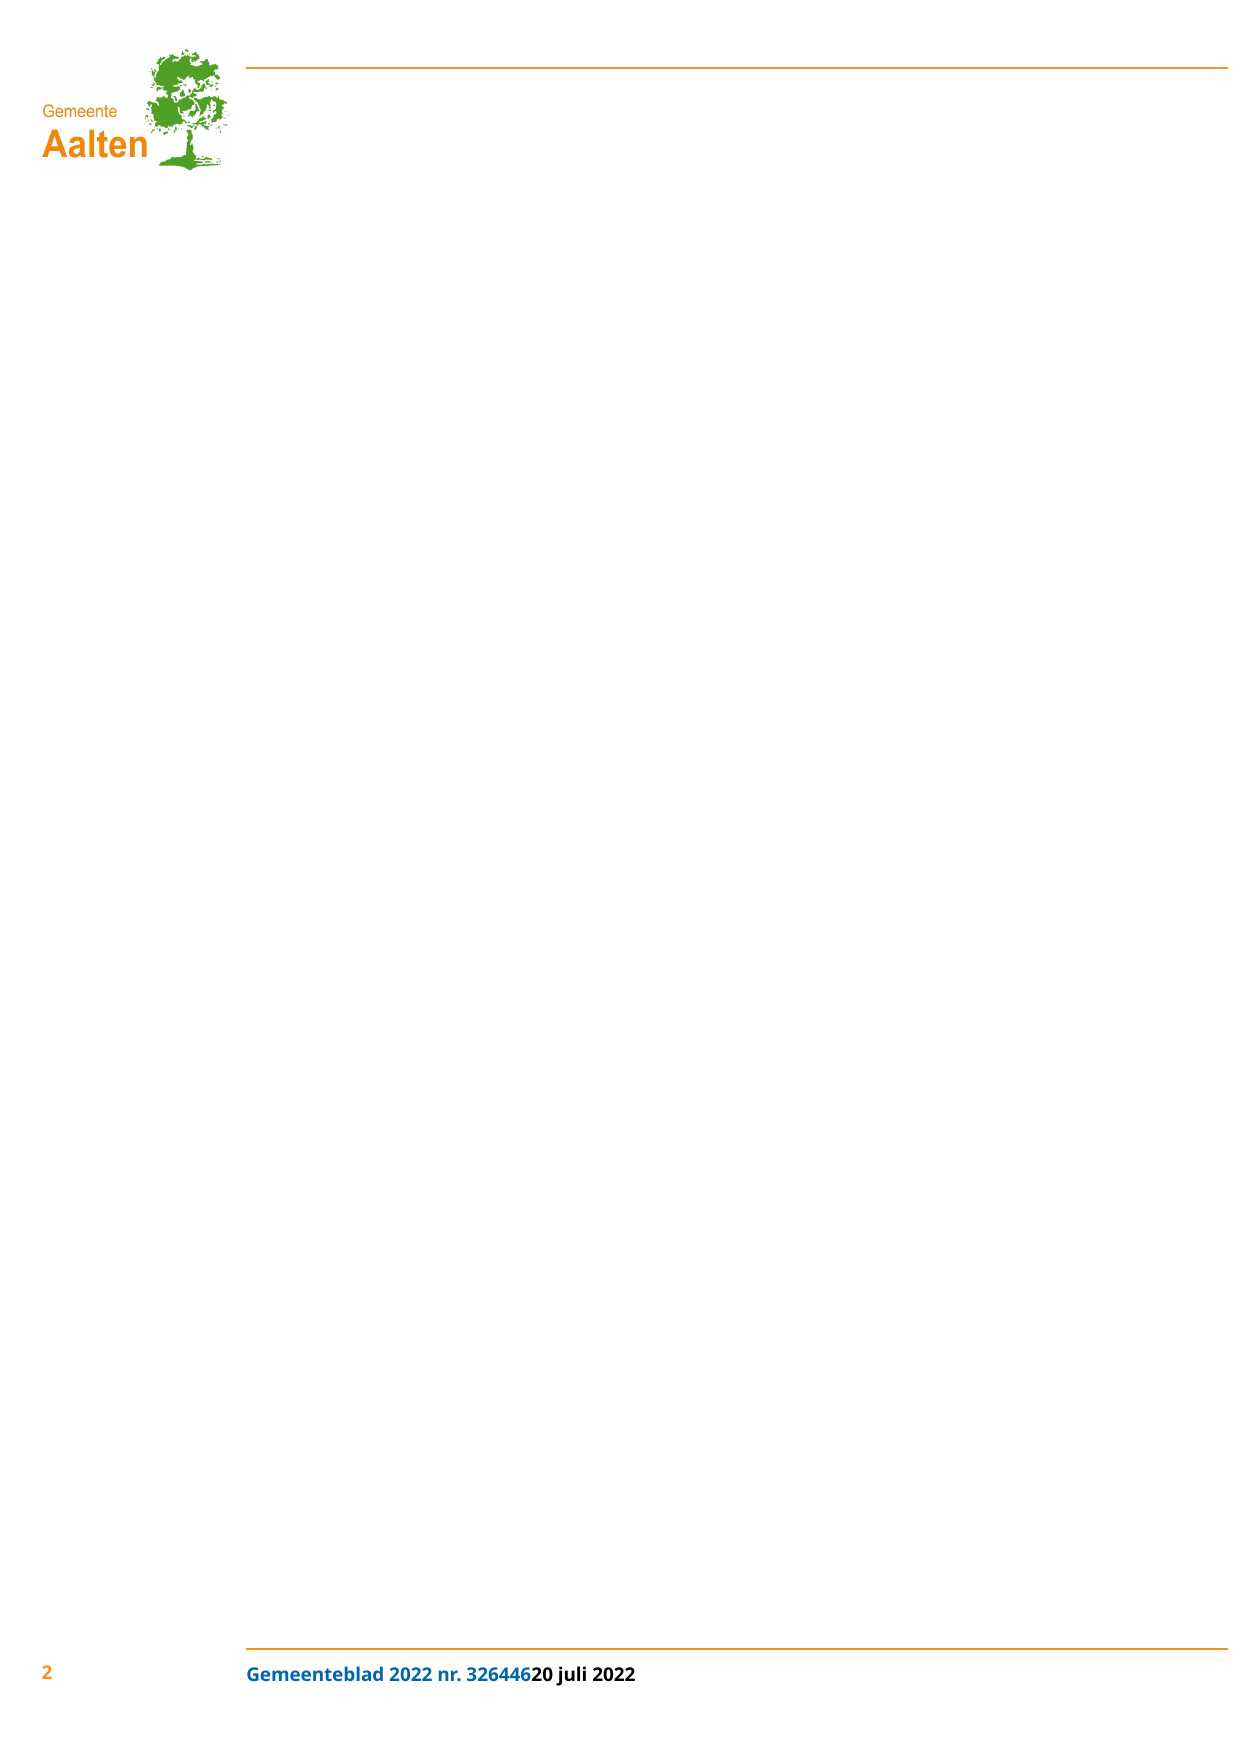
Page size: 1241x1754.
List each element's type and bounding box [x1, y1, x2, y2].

picture [41, 47, 231, 172]
